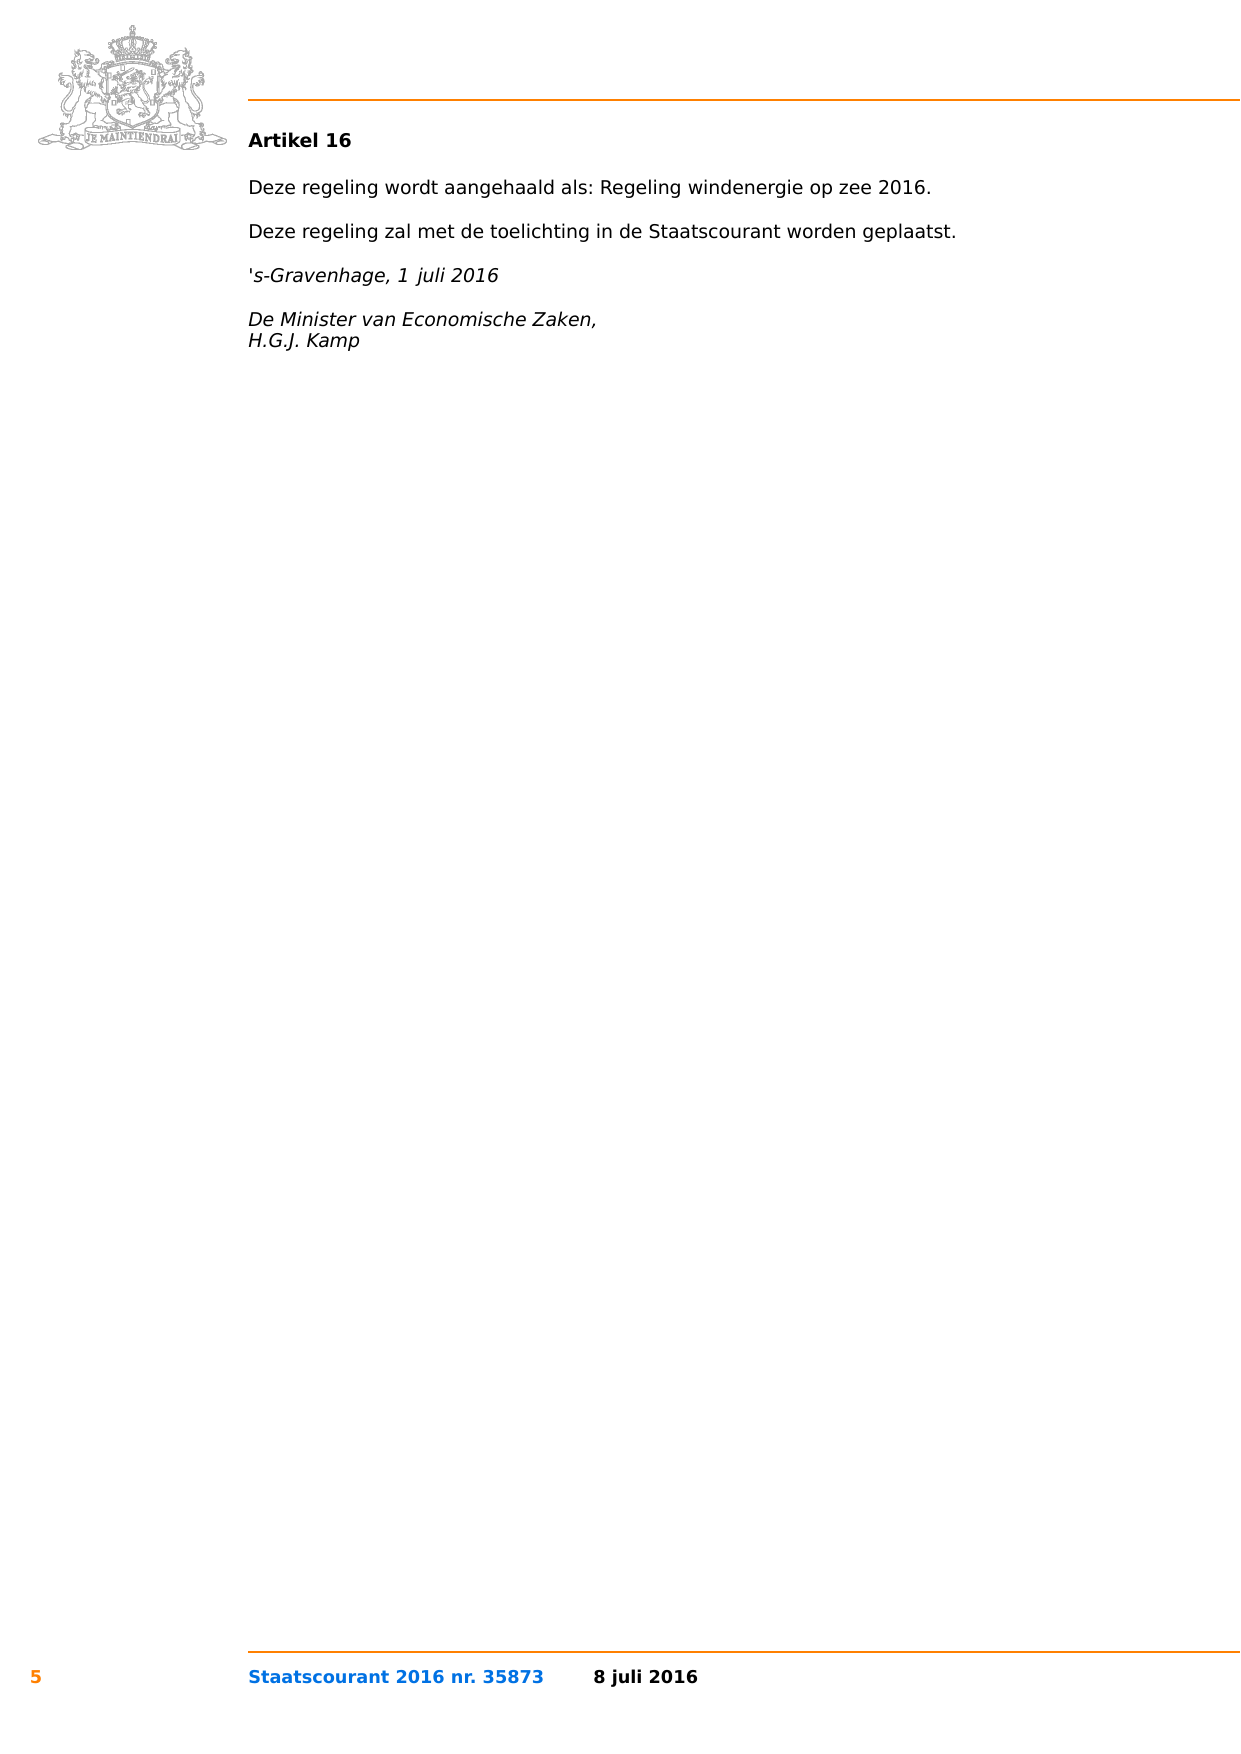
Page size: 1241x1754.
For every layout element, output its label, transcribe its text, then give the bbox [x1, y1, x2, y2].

text Deze regeling zal met de toelichting in de Staatscourant worden geplaatst. [248, 221, 1163, 243]
picture [38, 25, 227, 150]
text De Minister van Economische Zaken, H.G.J. Kamp [248, 308, 1163, 352]
text Deze regeling wordt aangehaald als: Regeling windenergie op zee 2016. [248, 177, 1163, 199]
subtitle Artikel 16 [248, 130, 1163, 152]
text 's-Gravenhage, 1 juli 2016 [248, 264, 1163, 287]
